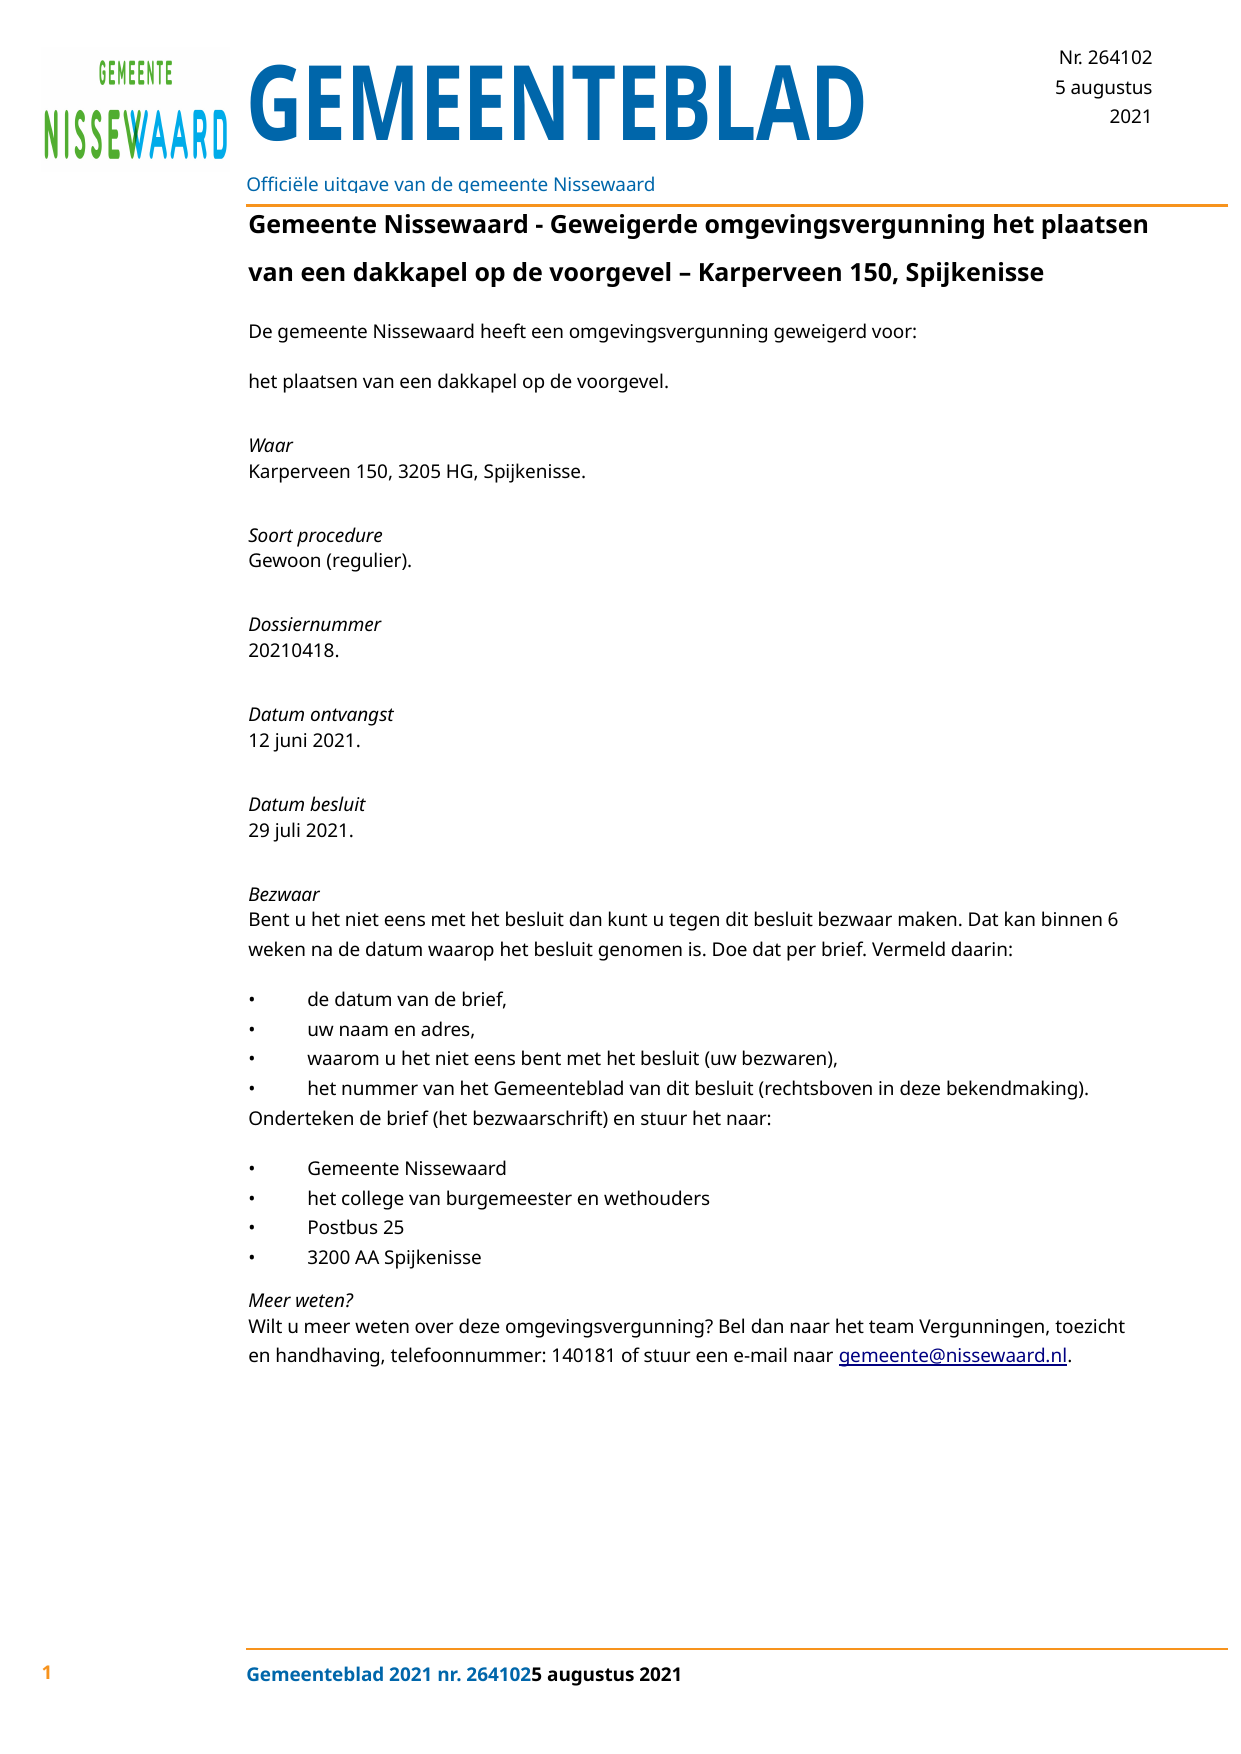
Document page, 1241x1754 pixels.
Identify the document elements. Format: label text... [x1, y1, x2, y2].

text Datum ontvangst [248, 701, 1152, 727]
text Datum besluit [248, 791, 1152, 817]
text 12 juni 2021. [248, 727, 1152, 753]
text Meer weten? [248, 1287, 1152, 1313]
list 3200 AA Spijkenisse [248, 1244, 1152, 1270]
picture [41, 47, 231, 172]
list uw naam en adres, [248, 1016, 1152, 1042]
text Gemeente Nissewaard - Geweigerde omgevingsvergunning het plaatsen van een dakkapel op de voorgevel – Karperveen 150, Spijkenisse [248, 207, 1152, 288]
text De gemeente Nissewaard heeft een omgevingsvergunning geweigerd voor: [248, 318, 1152, 344]
text Waar [248, 432, 1152, 458]
text Onderteken de brief (het bezwaarschrift) en stuur het naar: [248, 1105, 1152, 1131]
text Karperveen 150, 3205 HG, Spijkenisse. [248, 458, 1152, 484]
text Dossiernummer [248, 612, 1152, 637]
text Bezwaar [248, 881, 1152, 906]
list Postbus 25 [248, 1214, 1152, 1240]
list Gemeente Nissewaard [248, 1155, 1152, 1181]
list de datum van de brief, [248, 986, 1152, 1012]
text Wilt u meer weten over deze omgevingsvergunning? Bel dan naar het team Vergunningen, toezicht en handhaving, telefoonnummer: 140181 of stuur een e-mail naar gemeente@nissewaard.nl. [248, 1313, 1152, 1368]
list het college van burgemeester en wethouders [248, 1185, 1152, 1211]
text het plaatsen van een dakkapel op de voorgevel. [248, 368, 1152, 394]
text 29 juli 2021. [248, 817, 1152, 842]
list het nummer van het Gemeenteblad van dit besluit (rechtsboven in deze bekendmaking). [248, 1075, 1152, 1101]
text 20210418. [248, 637, 1152, 663]
list waarom u het niet eens bent met het besluit (uw bezwaren), [248, 1046, 1152, 1071]
text Gewoon (regulier). [248, 548, 1152, 573]
text Soort procedure [248, 522, 1152, 548]
text Bent u het niet eens met het besluit dan kunt u tegen dit besluit bezwaar maken. Dat kan binnen 6 weken na de datum waarop het besluit genomen is. Doe dat per brief. Vermeld daarin: [248, 906, 1152, 962]
